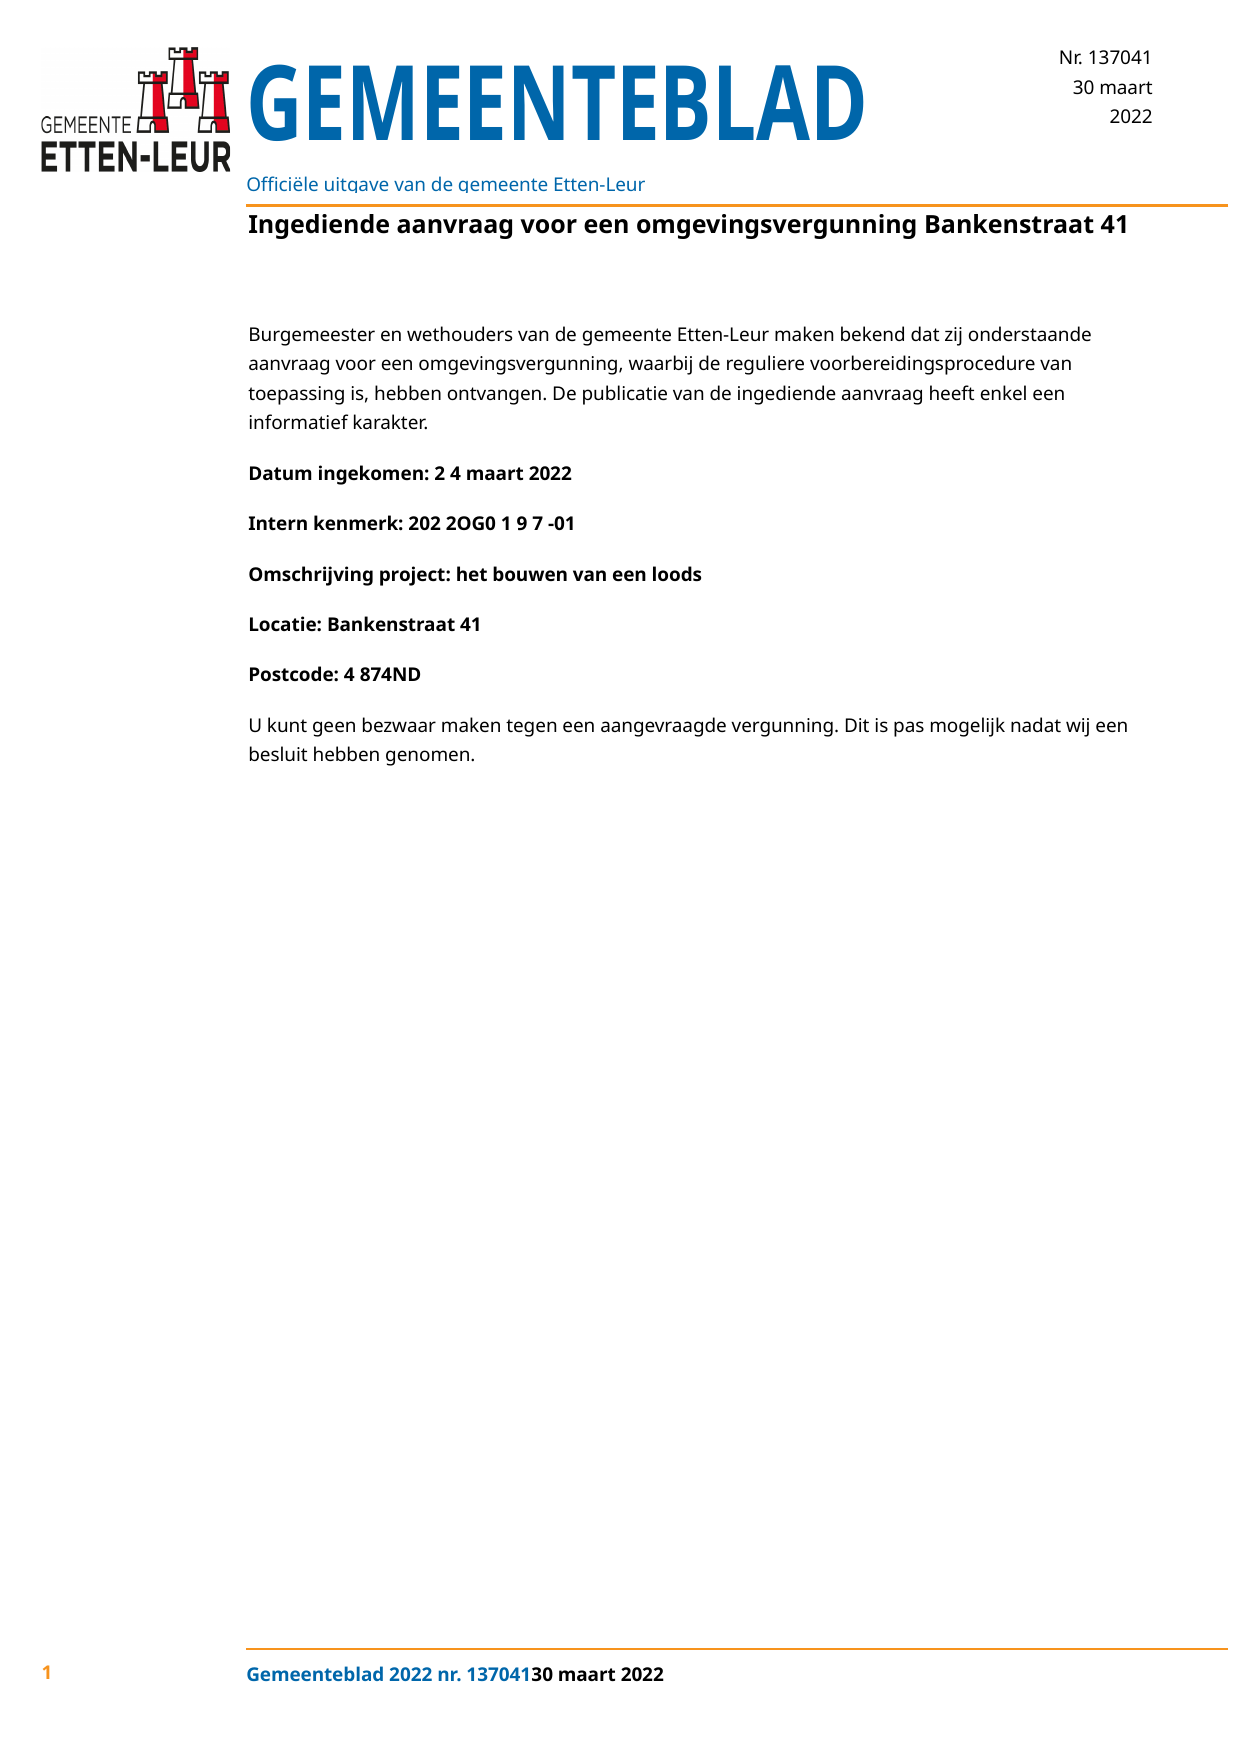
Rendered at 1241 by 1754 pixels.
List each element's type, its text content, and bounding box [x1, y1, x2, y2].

text U kunt geen bezwaar maken tegen een aangevraagde vergunning. Dit is pas mogelijk nadat wij een besluit hebben genomen. [248, 712, 1152, 767]
text Intern kenmerk: 202 2OG0 1 9 7 -01 [248, 510, 1152, 536]
text Postcode: 4 874ND [248, 662, 1152, 687]
text Datum ingekomen: 2 4 maart 2022 [248, 460, 1152, 486]
text Ingediende aanvraag voor een omgevingsvergunning Bankenstraat 41 [248, 207, 1152, 241]
text Locatie: Bankenstraat 41 [248, 611, 1152, 637]
text Omschrijving project: het bouwen van een loods [248, 561, 1152, 586]
text Burgemeester en wethouders van de gemeente Etten-Leur maken bekend dat zij onderstaande aanvraag voor een omgevingsvergunning, waarbij de reguliere voorbereidingsprocedure van toepassing is, hebben ontvangen. De publicatie van de ingediende aanvraag heeft enkel een informatief karakter. [248, 321, 1152, 435]
picture [41, 47, 231, 172]
